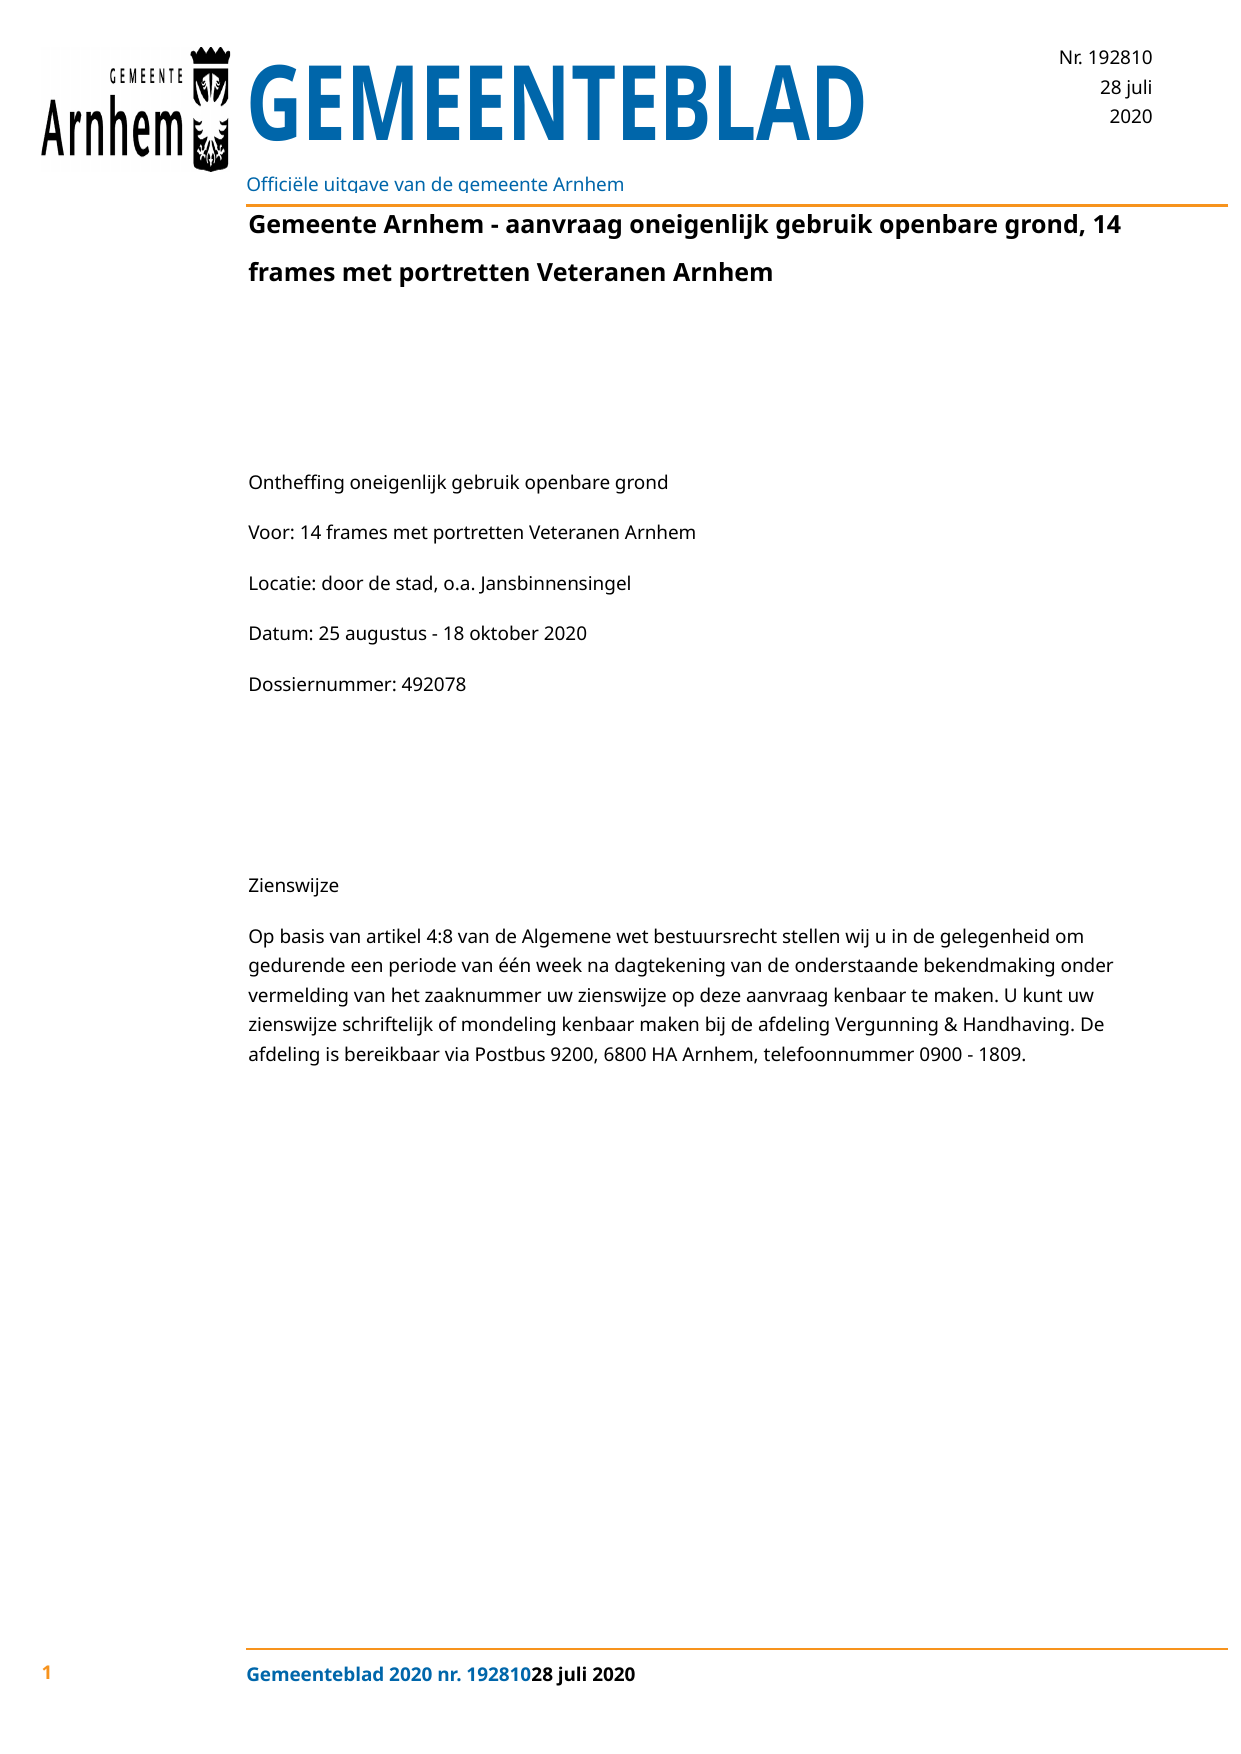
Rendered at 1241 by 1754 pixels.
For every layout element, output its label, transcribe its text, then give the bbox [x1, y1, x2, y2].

text Gemeente Arnhem - aanvraag oneigenlijk gebruik openbare grond, 14 frames met portretten Veteranen Arnhem [248, 207, 1152, 288]
text Datum: 25 augustus - 18 oktober 2020 [248, 620, 1152, 646]
text Locatie: door de stad, o.a. Jansbinnensingel [248, 570, 1152, 596]
text Ontheffing oneigenlijk gebruik openbare grond [248, 469, 1152, 495]
text Zienswijze [248, 872, 1152, 898]
text Op basis van artikel 4:8 van de Algemene wet bestuursrecht stellen wij u in de gelegenheid om gedurende een periode van één week na dagtekening van de onderstaande bekendmaking onder vermelding van het zaaknummer uw zienswijze op deze aanvraag kenbaar te maken. U kunt uw zienswijze schriftelijk of mondeling kenbaar maken bij de afdeling Vergunning & Handhaving. De afdeling is bereikbaar via Postbus 9200, 6800 HA Arnhem, telefoonnummer 0900 - 1809. [248, 923, 1152, 1067]
picture [41, 47, 231, 172]
text Dossiernummer: 492078 [248, 671, 1152, 697]
text Voor: 14 frames met portretten Veteranen Arnhem [248, 519, 1152, 545]
